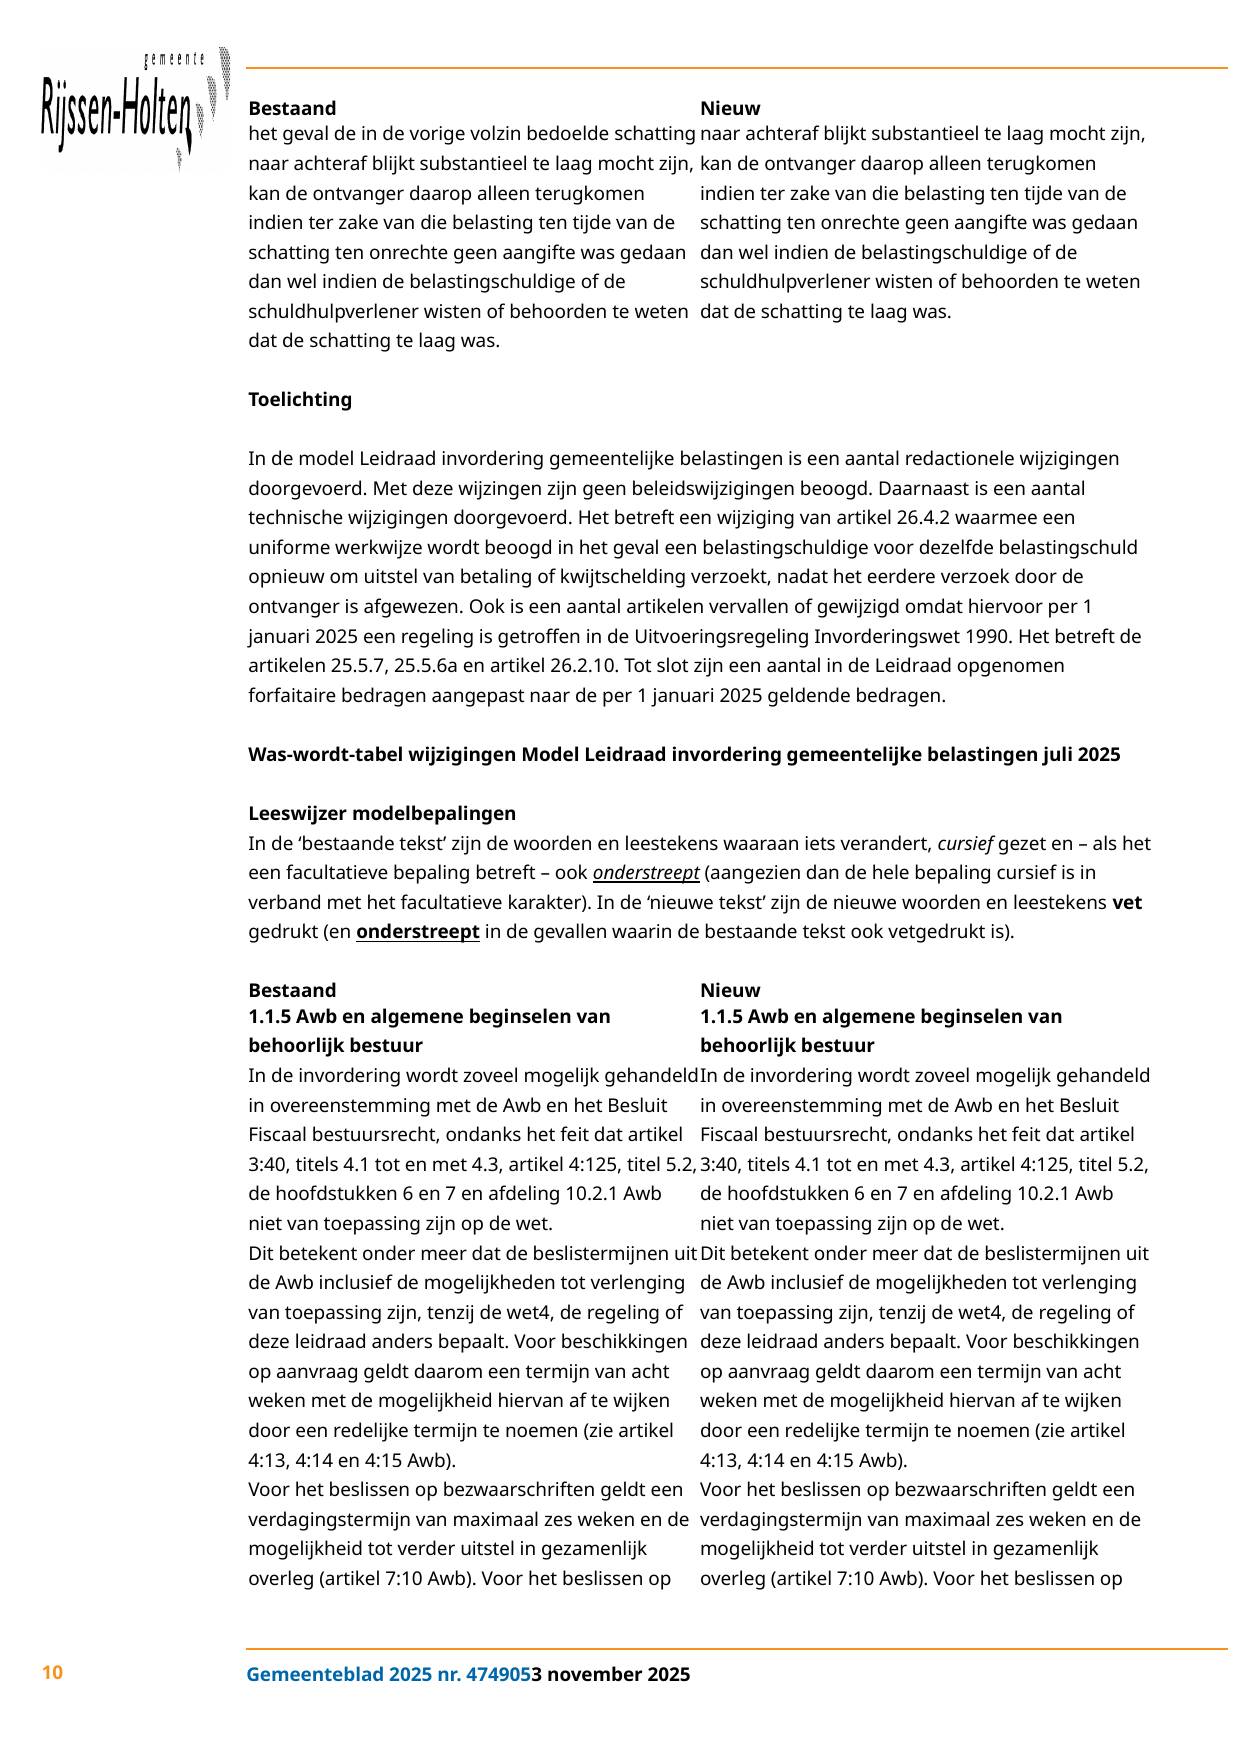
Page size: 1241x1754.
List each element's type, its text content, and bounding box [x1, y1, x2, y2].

table_header Nieuw [700, 978, 1152, 1003]
text Toelichting [248, 386, 1152, 412]
picture [41, 47, 231, 172]
text Was-wordt-tabel wijzigingen Model Leidraad invordering gemeentelijke belastingen juli 2025 [248, 741, 1152, 767]
table_cell naar achteraf blijkt substantieel te laag mocht zijn, kan de ontvanger daarop alleen terugkomen indien ter zake van die belasting ten tijde van de schatting ten onrechte geen aangifte was gedaan dan wel indien de belastingschuldige of de schuldhulpverlener wisten of behoorden te weten dat de schatting te laag was. [700, 121, 1152, 353]
table_header Bestaand [248, 95, 700, 121]
table_cell 1.1.5 Awb en algemene beginselen van behoorlijk bestuur In de invordering wordt zoveel mogelijk gehandeld in overeenstemming met de Awb en het Besluit Fiscaal bestuursrecht, ondanks het feit dat artikel 3:40, titels 4.1 tot en met 4.3, artikel 4:125, titel 5.2, de hoofdstukken 6 en 7 en afdeling 10.2.1 Awb niet van toepassing zijn op de wet. Dit betekent onder meer dat de beslistermijnen uit de Awb inclusief de mogelijkheden tot verlenging van toepassing zijn, tenzij de wet4, de regeling of deze leidraad anders bepaalt. Voor beschikkingen op aanvraag geldt daarom een termijn van acht weken met de mogelijkheid hiervan af te wijken door een redelijke termijn te noemen (zie artikel 4:13, 4:14 en 4:15 Awb). Voor het beslissen op bezwaarschriften geldt een verdagingstermijn van maximaal zes weken en de mogelijkheid tot verder uitstel in gezamenlijk overleg (artikel 7:10 Awb). Voor het beslissen op [248, 1003, 700, 1591]
table_cell 1.1.5 Awb en algemene beginselen van behoorlijk bestuur In de invordering wordt zoveel mogelijk gehandeld in overeenstemming met de Awb en het Besluit Fiscaal bestuursrecht, ondanks het feit dat artikel 3:40, titels 4.1 tot en met 4.3, artikel 4:125, titel 5.2, de hoofdstukken 6 en 7 en afdeling 10.2.1 Awb niet van toepassing zijn op de wet. Dit betekent onder meer dat de beslistermijnen uit de Awb inclusief de mogelijkheden tot verlenging van toepassing zijn, tenzij de wet4, de regeling of deze leidraad anders bepaalt. Voor beschikkingen op aanvraag geldt daarom een termijn van acht weken met de mogelijkheid hiervan af te wijken door een redelijke termijn te noemen (zie artikel 4:13, 4:14 en 4:15 Awb). Voor het beslissen op bezwaarschriften geldt een verdagingstermijn van maximaal zes weken en de mogelijkheid tot verder uitstel in gezamenlijk overleg (artikel 7:10 Awb). Voor het beslissen op [700, 1003, 1152, 1591]
table_cell het geval de in de vorige volzin bedoelde schatting naar achteraf blijkt substantieel te laag mocht zijn, kan de ontvanger daarop alleen terugkomen indien ter zake van die belasting ten tijde van de schatting ten onrechte geen aangifte was gedaan dan wel indien de belastingschuldige of de schuldhulpverlener wisten of behoorden te weten dat de schatting te laag was. [248, 121, 700, 353]
text In de model Leidraad invordering gemeentelijke belastingen is een aantal redactionele wijzigingen doorgevoerd. Met deze wijzingen zijn geen beleidswijzigingen beoogd. Daarnaast is een aantal technische wijzigingen doorgevoerd. Het betreft een wijziging van artikel 26.4.2 waarmee een uniforme werkwijze wordt beoogd in het geval een belastingschuldige voor dezelfde belastingschuld opnieuw om uitstel van betaling of kwijtschelding verzoekt, nadat het eerdere verzoek door de ontvanger is afgewezen. Ook is een aantal artikelen vervallen of gewijzigd omdat hiervoor per 1 januari 2025 een regeling is getroffen in de Uitvoeringsregeling Invorderingswet 1990. Het betreft de artikelen 25.5.7, 25.5.6a en artikel 26.2.10. Tot slot zijn een aantal in de Leidraad opgenomen forfaitaire bedragen aangepast naar de per 1 januari 2025 geldende bedragen. [248, 445, 1152, 708]
table_header Nieuw [700, 95, 1152, 121]
table_header Bestaand [248, 978, 700, 1003]
table_header Leeswijzer modelbepalingen In de ‘bestaande tekst’ zijn de woorden en leestekens waaraan iets verandert, cursief gezet en – als het een facultatieve bepaling betreft – ook onderstreept (aangezien dan de hele bepaling cursief is in verband met het facultatieve karakter). In de ‘nieuwe tekst’ zijn de nieuwe woorden en leestekens vet gedrukt (en onderstreept in de gevallen waarin de bestaande tekst ook vetgedrukt is). [248, 800, 1152, 944]
